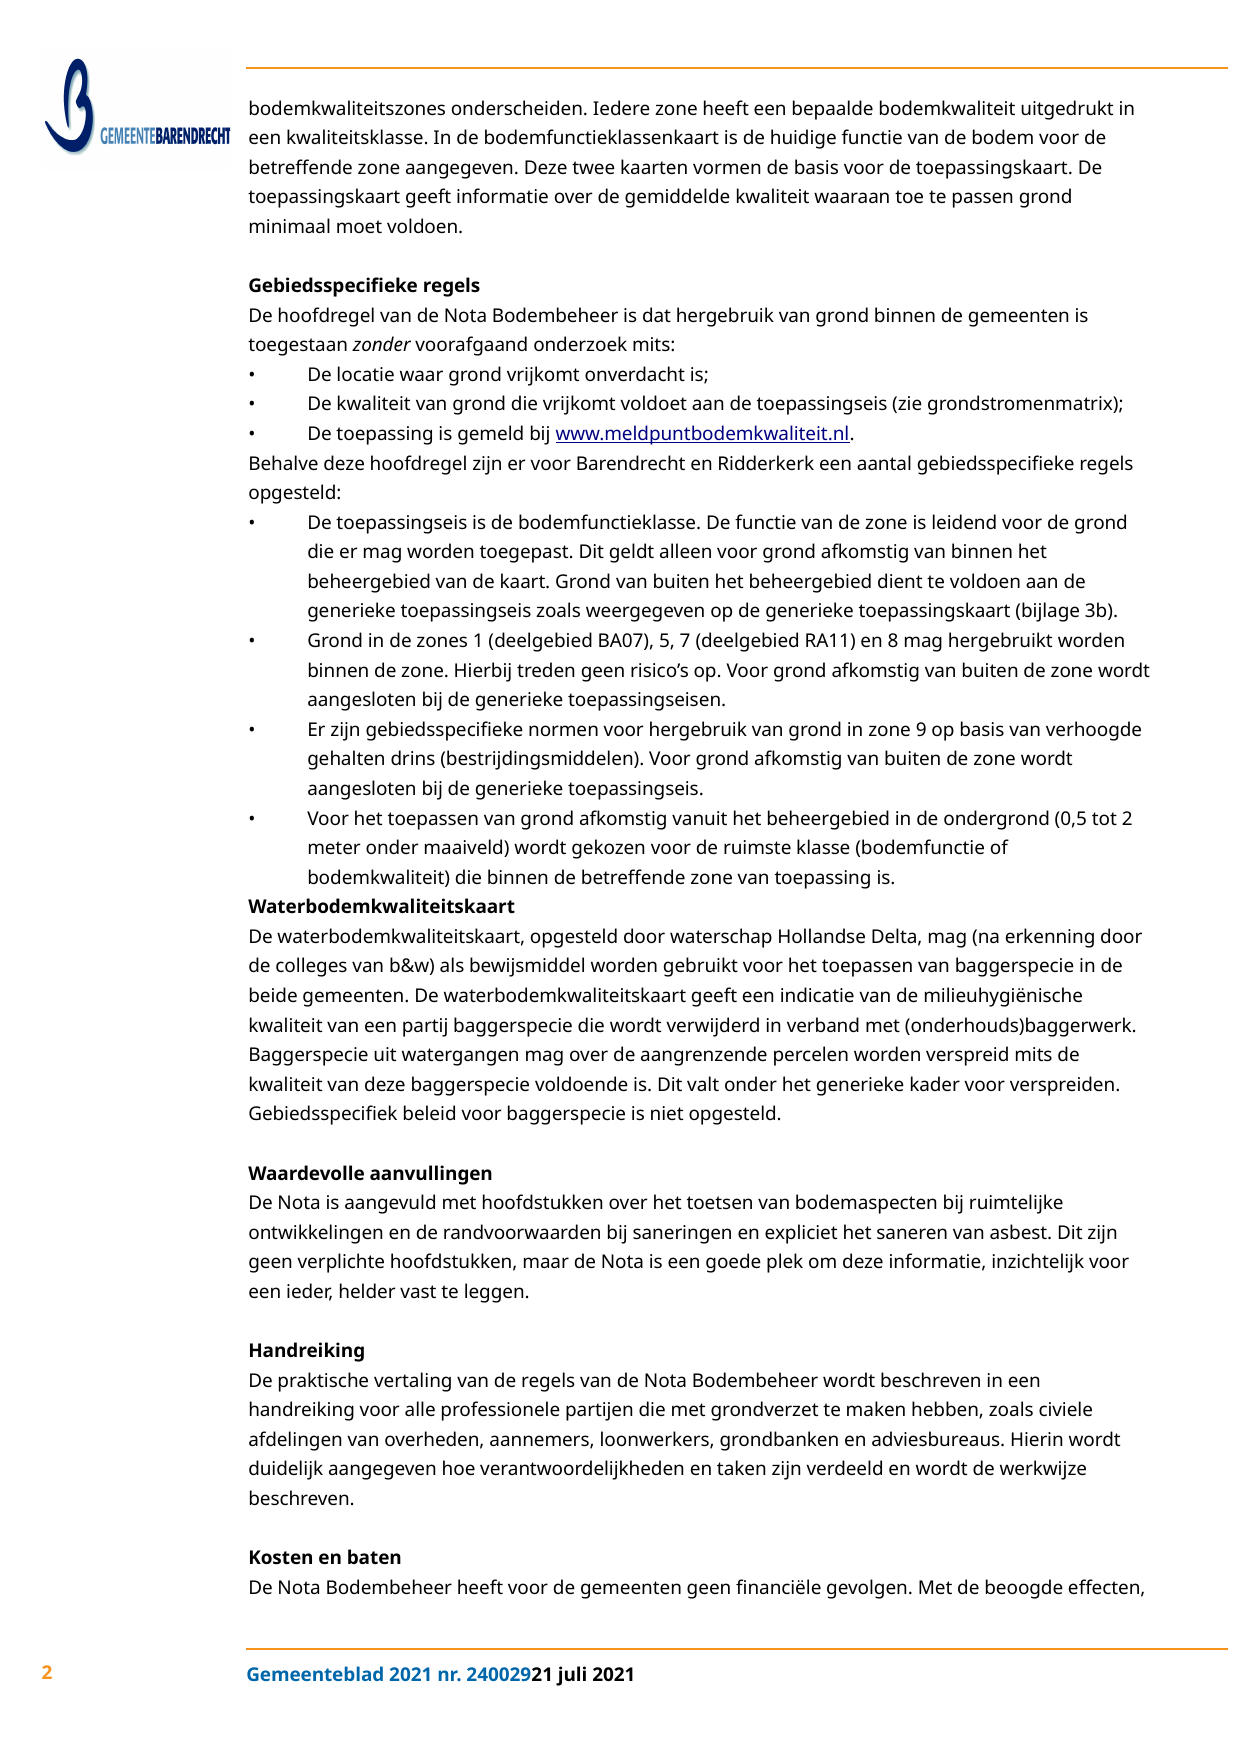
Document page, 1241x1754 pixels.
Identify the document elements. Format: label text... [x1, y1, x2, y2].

text Gebiedsspecifieke regels [248, 272, 1152, 298]
text De Nota is aangevuld met hoofdstukken over het toetsen van bodemaspecten bij ruimtelijke ontwikkelingen en de randvoorwaarden bij saneringen en expliciet het saneren van asbest. Dit zijn geen verplichte hoofdstukken, maar de Nota is een goede plek om deze informatie, inzichtelijk voor een ieder, helder vast te leggen. [248, 1189, 1152, 1304]
text Waterbodemkwaliteitskaart [248, 893, 1152, 919]
text De waterbodemkwaliteitskaart, opgesteld door waterschap Hollandse Delta, mag (na erkenning door de colleges van b&w) als bewijsmiddel worden gebruikt voor het toepassen van baggerspecie in de beide gemeenten. De waterbodemkwaliteitskaart geeft een indicatie van de milieuhygiënische kwaliteit van een partij baggerspecie die wordt verwijderd in verband met (onderhouds)baggerwerk. Baggerspecie uit watergangen mag over de aangrenzende percelen worden verspreid mits de kwaliteit van deze baggerspecie voldoende is. Dit valt onder het generieke kader voor verspreiden. Gebiedsspecifiek beleid voor baggerspecie is niet opgesteld. [248, 923, 1152, 1126]
list De toepassing is gemeld bij www.meldpuntbodemkwaliteit.nl. [248, 420, 1152, 446]
list De locatie waar grond vrijkomt onverdacht is; [248, 361, 1152, 387]
text Behalve deze hoofdregel zijn er voor Barendrecht en Ridderkerk een aantal gebiedsspecifieke regels opgesteld: [248, 450, 1152, 505]
list De toepassingseis is de bodemfunctieklasse. De functie van de zone is leidend voor de grond die er mag worden toegepast. Dit geldt alleen voor grond afkomstig van binnen het beheergebied van de kaart. Grond van buiten het beheergebied dient te voldoen aan de generieke toepassingseis zoals weergegeven op de generieke toepassingskaart (bijlage 3b). [248, 509, 1152, 623]
list Voor het toepassen van grond afkomstig vanuit het beheergebied in de ondergrond (0,5 tot 2 meter onder maaiveld) wordt gekozen voor de ruimste klasse (bodemfunctie of bodemkwaliteit) die binnen de betreffende zone van toepassing is. [248, 805, 1152, 890]
text Waardevolle aanvullingen [248, 1160, 1152, 1186]
text bodemkwaliteitszones onderscheiden. Iedere zone heeft een bepaalde bodemkwaliteit uitgedrukt in een kwaliteitsklasse. In de bodemfunctieklassenkaart is de huidige functie van de bodem voor de betreffende zone aangegeven. Deze twee kaarten vormen de basis voor de toepassingskaart. De toepassingskaart geeft informatie over de gemiddelde kwaliteit waaraan toe te passen grond minimaal moet voldoen. [248, 95, 1152, 239]
list Grond in de zones 1 (deelgebied BA07), 5, 7 (deelgebied RA11) en 8 mag hergebruikt worden binnen de zone. Hierbij treden geen risico’s op. Voor grond afkomstig van buiten de zone wordt aangesloten bij de generieke toepassingseisen. [248, 627, 1152, 712]
picture [41, 47, 231, 172]
text De Nota Bodembeheer heeft voor de gemeenten geen financiële gevolgen. Met de beoogde effecten, [248, 1574, 1152, 1600]
list De kwaliteit van grond die vrijkomt voldoet aan de toepassingseis (zie grondstromenmatrix); [248, 391, 1152, 416]
text Kosten en baten [248, 1544, 1152, 1570]
list Er zijn gebiedsspecifieke normen voor hergebruik van grond in zone 9 op basis van verhoogde gehalten drins (bestrijdingsmiddelen). Voor grond afkomstig van buiten de zone wordt aangesloten bij de generieke toepassingseis. [248, 716, 1152, 801]
text Handreiking [248, 1337, 1152, 1363]
text De praktische vertaling van de regels van de Nota Bodembeheer wordt beschreven in een handreiking voor alle professionele partijen die met grondverzet te maken hebben, zoals civiele afdelingen van overheden, aannemers, loonwerkers, grondbanken en adviesbureaus. Hierin wordt duidelijk aangegeven hoe verantwoordelijkheden en taken zijn verdeeld en wordt de werkwijze beschreven. [248, 1367, 1152, 1511]
text De hoofdregel van de Nota Bodembeheer is dat hergebruik van grond binnen de gemeenten is toegestaan zonder voorafgaand onderzoek mits: [248, 302, 1152, 357]
